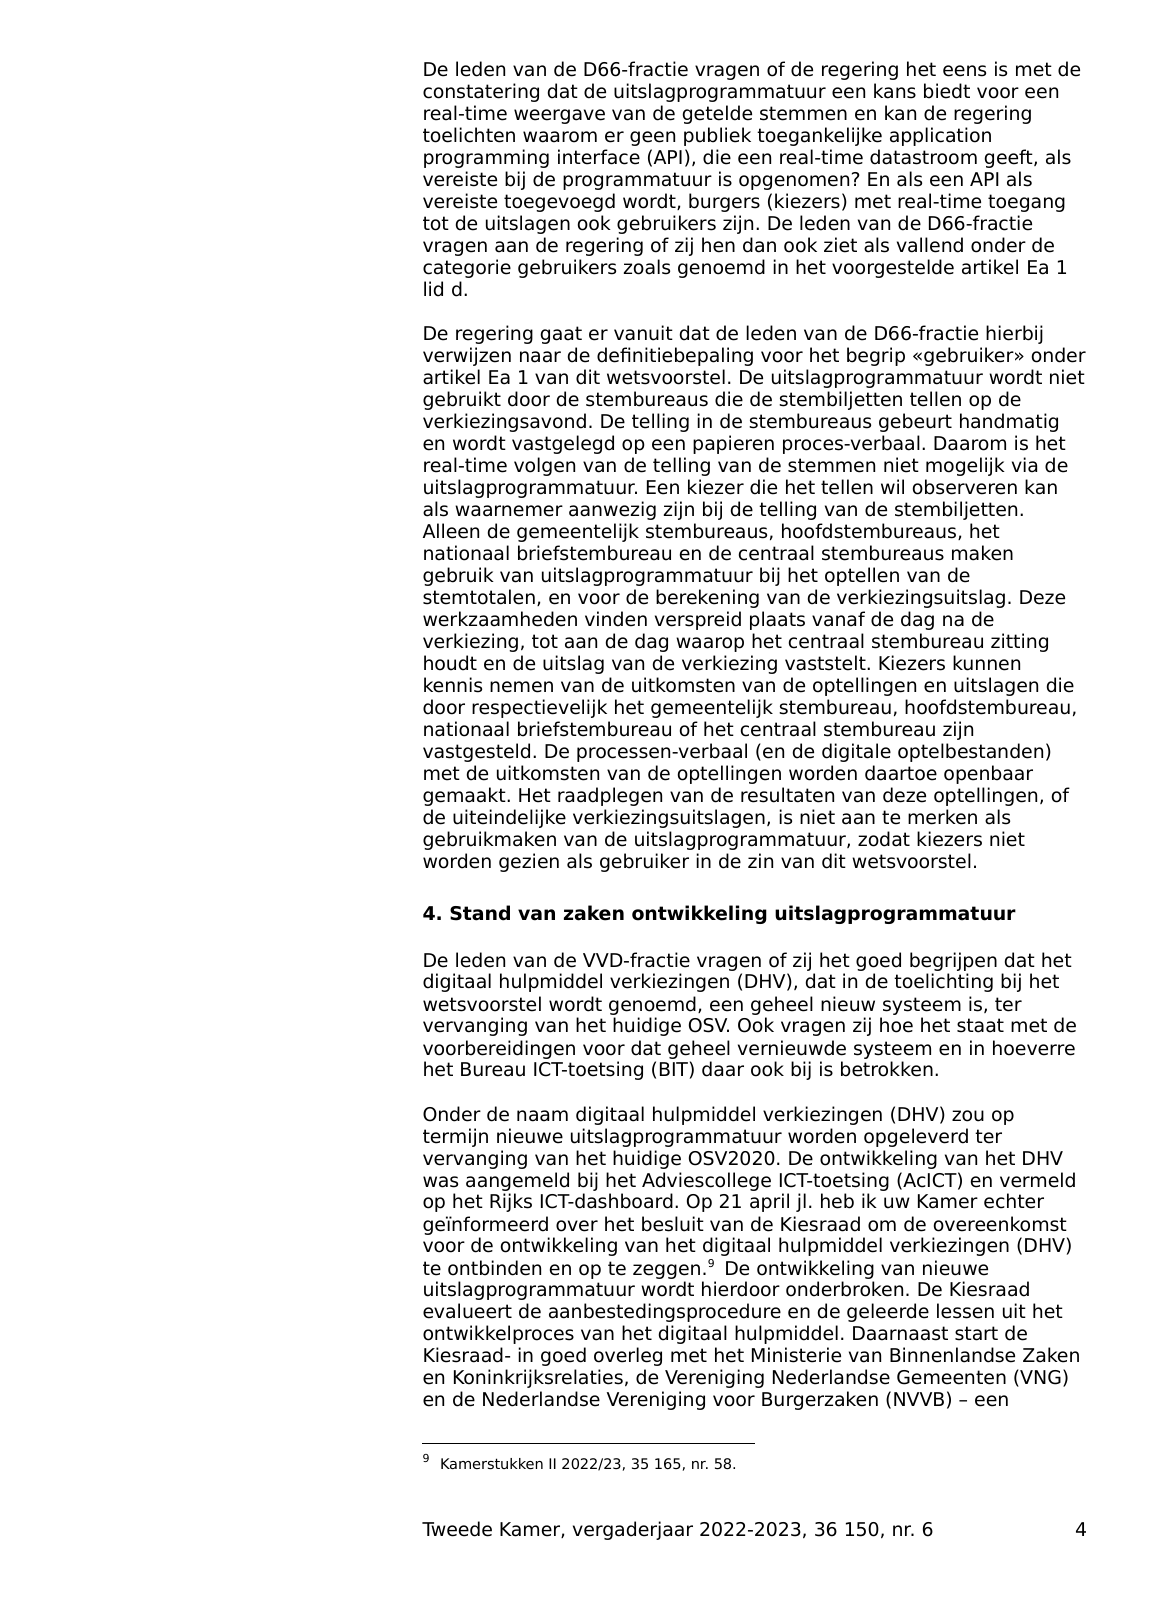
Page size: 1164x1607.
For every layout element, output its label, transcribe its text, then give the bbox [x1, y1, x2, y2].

text Kamerstukken II 2022/23, 35 165, nr. 58. [422, 1452, 1087, 1474]
text De leden van de D66-fractie vragen of de regering het eens is met de constatering dat de uitslagprogrammatuur een kans biedt voor een real-time weergave van de getelde stemmen en kan de regering toelichten waarom er geen publiek toegankelijke application programming interface (API), die een real-time datastroom geeft, als vereiste bij de programmatuur is opgenomen? En als een API als vereiste toegevoegd wordt, burgers (kiezers) met real-time toegang tot de uitslagen ook gebruikers zijn. De leden van de D66-fractie vragen aan de regering of zij hen dan ook ziet als vallend onder de categorie gebruikers zoals genoemd in het voorgestelde artikel Ea 1 lid d. [422, 59, 1087, 301]
text Onder de naam digitaal hulpmiddel verkiezingen (DHV) zou op termijn nieuwe uitslagprogrammatuur worden opgeleverd ter vervanging van het huidige OSV2020. De ontwikkeling van het DHV was aangemeld bij het Adviescollege ICT-toetsing (AcICT) en vermeld op het Rijks ICT-dashboard. Op 21 april jl. heb ik uw Kamer echter geïnformeerd over het besluit van de Kiesraad om de overeenkomst voor de ontwikkeling van het digitaal hulpmiddel verkiezingen (DHV) te ontbinden en op te zeggen. De ontwikkeling van nieuwe uitslagprogrammatuur wordt hierdoor onderbroken. De Kiesraad evalueert de aanbestedingsprocedure en de geleerde lessen uit het ontwikkelproces van het digitaal hulpmiddel. Daarnaast start de Kiesraad- in goed overleg met het Ministerie van Binnenlandse Zaken en Koninkrijksrelaties, de Vereniging Nederlandse Gemeenten (VNG) en de Nederlandse Vereniging voor Burgerzaken (NVVB) – een [422, 1103, 1087, 1411]
text De regering gaat er vanuit dat de leden van de D66-fractie hierbij verwijzen naar de definitiebepaling voor het begrip «gebruiker» onder artikel Ea 1 van dit wetsvoorstel. De uitslagprogrammatuur wordt niet gebruikt door de stembureaus die de stembiljetten tellen op de verkiezingsavond. De telling in de stembureaus gebeurt handmatig en wordt vastgelegd op een papieren proces-verbaal. Daarom is het real-time volgen van de telling van de stemmen niet mogelijk via de uitslagprogrammatuur. Een kiezer die het tellen wil observeren kan als waarnemer aanwezig zijn bij de telling van de stembiljetten. Alleen de gemeentelijk stembureaus, hoofdstembureaus, het nationaal briefstembureau en de centraal stembureaus maken gebruik van uitslagprogrammatuur bij het optellen van de stemtotalen, en voor de berekening van de verkiezingsuitslag. Deze werkzaamheden vinden verspreid plaats vanaf de dag na de verkiezing, tot aan de dag waarop het centraal stembureau zitting houdt en de uitslag van de verkiezing vaststelt. Kiezers kunnen kennis nemen van de uitkomsten van de optellingen en uitslagen die door respectievelijk het gemeentelijk stembureau, hoofdstembureau, nationaal briefstembureau of het centraal stembureau zijn vastgesteld. De processen-verbaal (en de digitale optelbestanden) met de uitkomsten van de optellingen worden daartoe openbaar gemaakt. Het raadplegen van de resultaten van deze optellingen, of de uiteindelijke verkiezingsuitslagen, is niet aan te merken als gebruikmaken van de uitslagprogrammatuur, zodat kiezers niet worden gezien als gebruiker in de zin van dit wetsvoorstel. [422, 323, 1087, 872]
subtitle 4. Stand van zaken ontwikkeling uitslagprogrammatuur [422, 902, 1087, 924]
text De leden van de VVD-fractie vragen of zij het goed begrijpen dat het digitaal hulpmiddel verkiezingen (DHV), dat in de toelichting bij het wetsvoorstel wordt genoemd, een geheel nieuw systeem is, ter vervanging van het huidige OSV. Ook vragen zij hoe het staat met de voorbereidingen voor dat geheel vernieuwde systeem en in hoeverre het Bureau ICT-toetsing (BIT) daar ook bij is betrokken. [422, 949, 1087, 1081]
